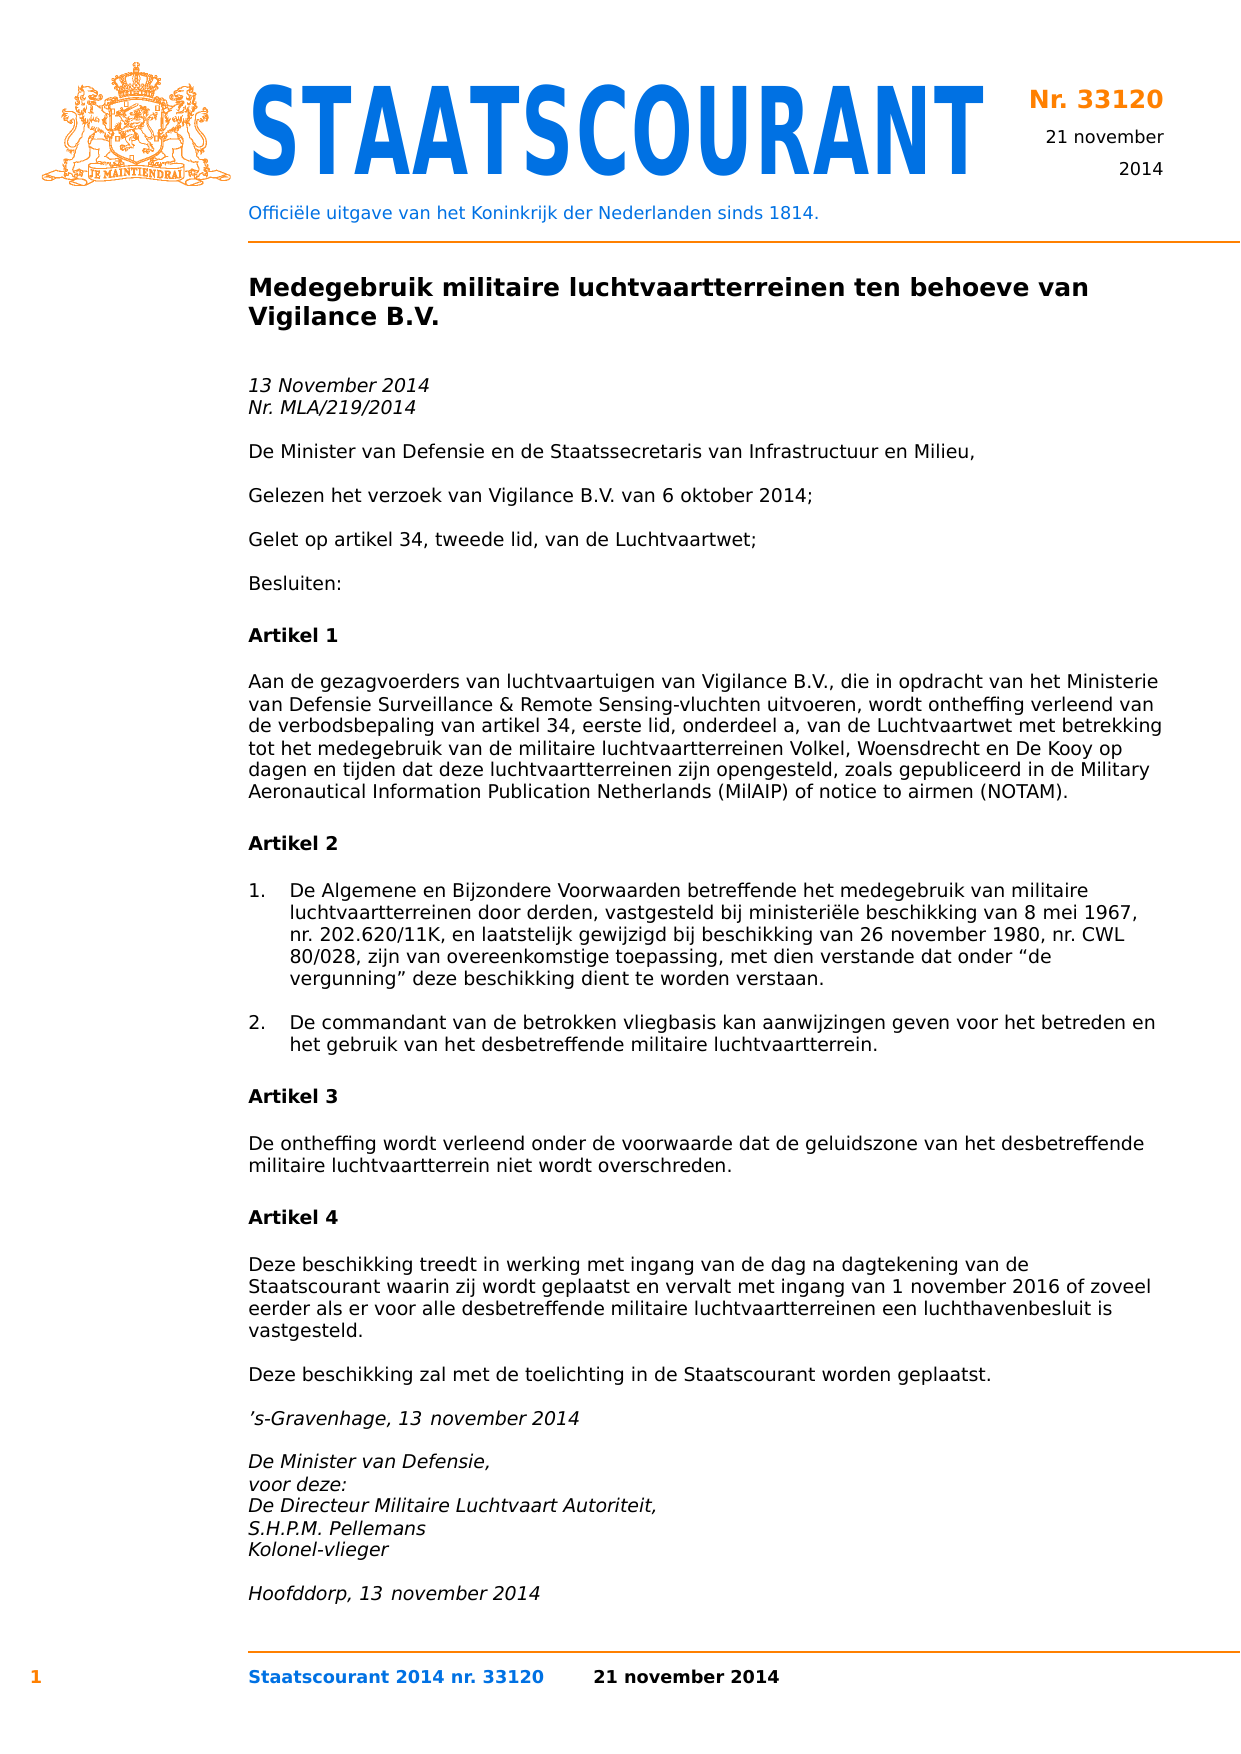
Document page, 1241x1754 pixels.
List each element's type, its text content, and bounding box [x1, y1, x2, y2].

text De Minister van Defensie en de Staatssecretaris van Infrastructuur en Milieu, [248, 441, 1163, 463]
text De ontheffing wordt verleend onder de voorwaarde dat de geluidszone van het desbetreffende militaire luchtvaartterrein niet wordt overschreden. [248, 1133, 1163, 1177]
table_header Nr. 33120 [998, 62, 1240, 121]
text 2. De commandant van de betrokken vliegbasis kan aanwijzingen geven voor het betreden en het gebruik van het desbetreffende militaire luchtvaartterrein. [248, 1012, 1163, 1056]
table_cell Officiële uitgave van het Koninkrijk der Nederlanden sinds 1814. [248, 203, 1240, 241]
picture [41, 62, 231, 186]
text Gelezen het verzoek van Vigilance B.V. van 6 oktober 2014; [248, 485, 1163, 507]
subtitle Artikel 3 [248, 1086, 1163, 1108]
subtitle Artikel 2 [248, 833, 1163, 855]
text Gelet op artikel 34, tweede lid, van de Luchtvaartwet; [248, 529, 1163, 551]
subtitle Artikel 1 [248, 624, 1163, 646]
text Aan de gezagvoerders van luchtvaartuigen van Vigilance B.V., die in opdracht van het Ministerie van Defensie Surveillance & Remote Sensing-vluchten uitvoeren, wordt ontheffing verleend van de verbodsbepaling van artikel 34, eerste lid, onderdeel a, van de Luchtvaartwet met betrekking tot het medegebruik van de militaire luchtvaartterreinen Volkel, Woensdrecht en De Kooy op dagen en tijden dat deze luchtvaartterreinen zijn opengesteld, zoals gepubliceerd in de Military Aeronautical Information Publication Netherlands (MilAIP) of notice to airmen (NOTAM). [248, 671, 1163, 803]
table_cell 21 november [998, 121, 1240, 153]
table_header STAATSCOURANT [248, 62, 998, 203]
text Deze beschikking treedt in werking met ingang van de dag na dagtekening van de Staatscourant waarin zij wordt geplaatst en vervalt met ingang van 1 november 2016 of zoveel eerder als er voor alle desbetreffende militaire luchtvaartterreinen een luchthavenbesluit is vastgesteld. [248, 1254, 1163, 1342]
text De Minister van Defensie, voor deze: De Directeur Militaire Luchtvaart Autoriteit, S.H.P.M. Pellemans Kolonel-vlieger [248, 1451, 1163, 1561]
text Hoofddorp, 13 november 2014 [248, 1583, 1163, 1605]
subtitle Medegebruik militaire luchtvaartterreinen ten behoeve van Vigilance B.V. [248, 273, 1163, 331]
text 1. De Algemene en Bijzondere Voorwaarden betreffende het medegebruik van militaire luchtvaartterreinen door derden, vastgesteld bij ministeriële beschikking van 8 mei 1967, nr. 202.620/11K, en laatstelijk gewijzigd bij beschikking van 26 november 1980, nr. CWL 80/028, zijn van overeenkomstige toepassing, met dien verstande dat onder “de vergunning” deze beschikking dient te worden verstaan. [248, 880, 1163, 990]
table_cell 2014 [998, 153, 1240, 203]
table_header [25, 62, 248, 241]
text 13 November 2014 [248, 375, 1163, 397]
text Deze beschikking zal met de toelichting in de Staatscourant worden geplaatst. [248, 1364, 1163, 1386]
text Nr. MLA/219/2014 [248, 397, 1163, 419]
text ’s-Gravenhage, 13 november 2014 [248, 1408, 1163, 1429]
text Besluiten: [248, 572, 1163, 594]
subtitle Artikel 4 [248, 1207, 1163, 1229]
